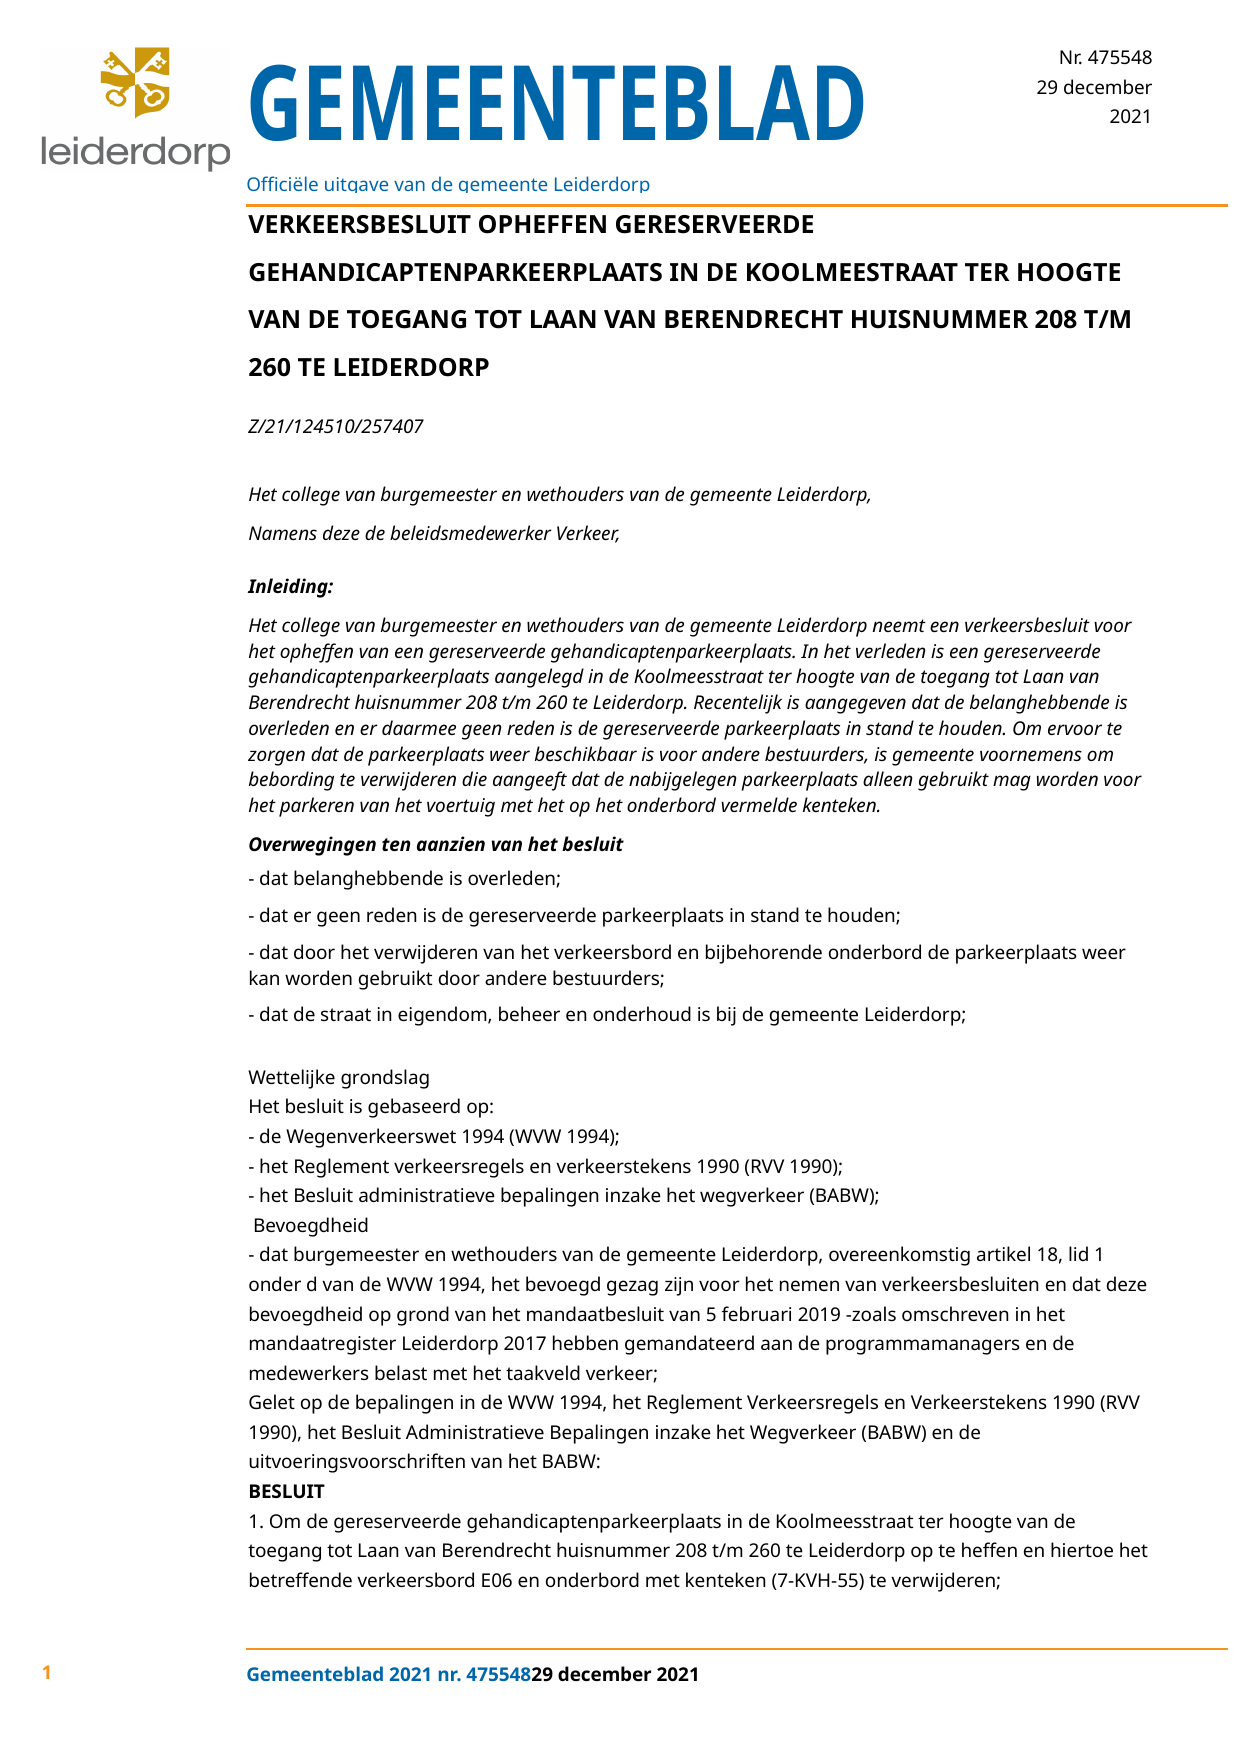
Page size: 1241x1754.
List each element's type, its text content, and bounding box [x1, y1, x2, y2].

text Z/21/124510/257407 [248, 413, 1152, 439]
text Wettelijke grondslag [248, 1064, 1152, 1090]
picture [41, 47, 231, 172]
text - dat de straat in eigendom, beheer en onderhoud is bij de gemeente Leiderdorp; [248, 1001, 1152, 1027]
text - het Reglement verkeersregels en verkeerstekens 1990 (RVV 1990); [248, 1153, 1152, 1178]
text BESLUIT [248, 1478, 1152, 1504]
text Het college van burgemeester en wethouders van de gemeente Leiderdorp, [248, 481, 1152, 507]
text - dat belanghebbende is overleden; [248, 866, 1152, 891]
text Overwegingen ten aanzien van het besluit [248, 832, 1152, 857]
text Bevoegdheid [248, 1212, 1152, 1238]
text Het besluit is gebaseerd op: [248, 1094, 1152, 1119]
text - het Besluit administratieve bepalingen inzake het wegverkeer (BABW); [248, 1182, 1152, 1208]
text Inleiding: [248, 573, 1152, 599]
text - dat door het verwijderen van het verkeersbord en bijbehorende onderbord de parkeerplaats weer kan worden gebruikt door andere bestuurders; [248, 939, 1152, 990]
text Gelet op de bepalingen in de WVW 1994, het Reglement Verkeersregels en Verkeerstekens 1990 (RVV 1990), het Besluit Administratieve Bepalingen inzake het Wegverkeer (BABW) en de uitvoeringsvoorschriften van het BABW: [248, 1389, 1152, 1474]
text - dat burgemeester en wethouders van de gemeente Leiderdorp, overeenkomstig artikel 18, lid 1 onder d van de WVW 1994, het bevoegd gezag zijn voor het nemen van verkeersbesluiten en dat deze bevoegdheid op grond van het mandaatbesluit van 5 februari 2019 -zoals omschreven in het mandaatregister Leiderdorp 2017 hebben gemandateerd aan de programmamanagers en de medewerkers belast met het taakveld verkeer; [248, 1242, 1152, 1386]
text VERKEERSBESLUIT OPHEFFEN GERESERVEERDE GEHANDICAPTENPARKEERPLAATS IN DE KOOLMEESTRAAT TER HOOGTE VAN DE TOEGANG TOT LAAN VAN BERENDRECHT HUISNUMMER 208 T/M 260 TE LEIDERDORP [248, 207, 1152, 384]
text - de Wegenverkeerswet 1994 (WVW 1994); [248, 1123, 1152, 1149]
text Het college van burgemeester en wethouders van de gemeente Leiderdorp neemt een verkeersbesluit voor het opheffen van een gereserveerde gehandicaptenparkeerplaats. In het verleden is een gereserveerde gehandicaptenparkeerplaats aangelegd in de Koolmeesstraat ter hoogte van de toegang tot Laan van Berendrecht huisnummer 208 t/m 260 te Leiderdorp. Recentelijk is aangegeven dat de belanghebbende is overleden en er daarmee geen reden is de gereserveerde parkeerplaats in stand te houden. Om ervoor te zorgen dat de parkeerplaats weer beschikbaar is voor andere bestuurders, is gemeente voornemens om bebording te verwijderen die aangeeft dat de nabijgelegen parkeerplaats alleen gebruikt mag worden voor het parkeren van het voertuig met het op het onderbord vermelde kenteken. [248, 612, 1152, 818]
text - dat er geen reden is de gereserveerde parkeerplaats in stand te houden; [248, 902, 1152, 928]
text 1. Om de gereserveerde gehandicaptenparkeerplaats in de Koolmeesstraat ter hoogte van de toegang tot Laan van Berendrecht huisnummer 208 t/m 260 te Leiderdorp op te heffen en hiertoe het betreffende verkeersbord E06 en onderbord met kenteken (7-KVH-55) te verwijderen; [248, 1508, 1152, 1593]
text Namens deze de beleidsmedewerker Verkeer, [248, 520, 1152, 546]
